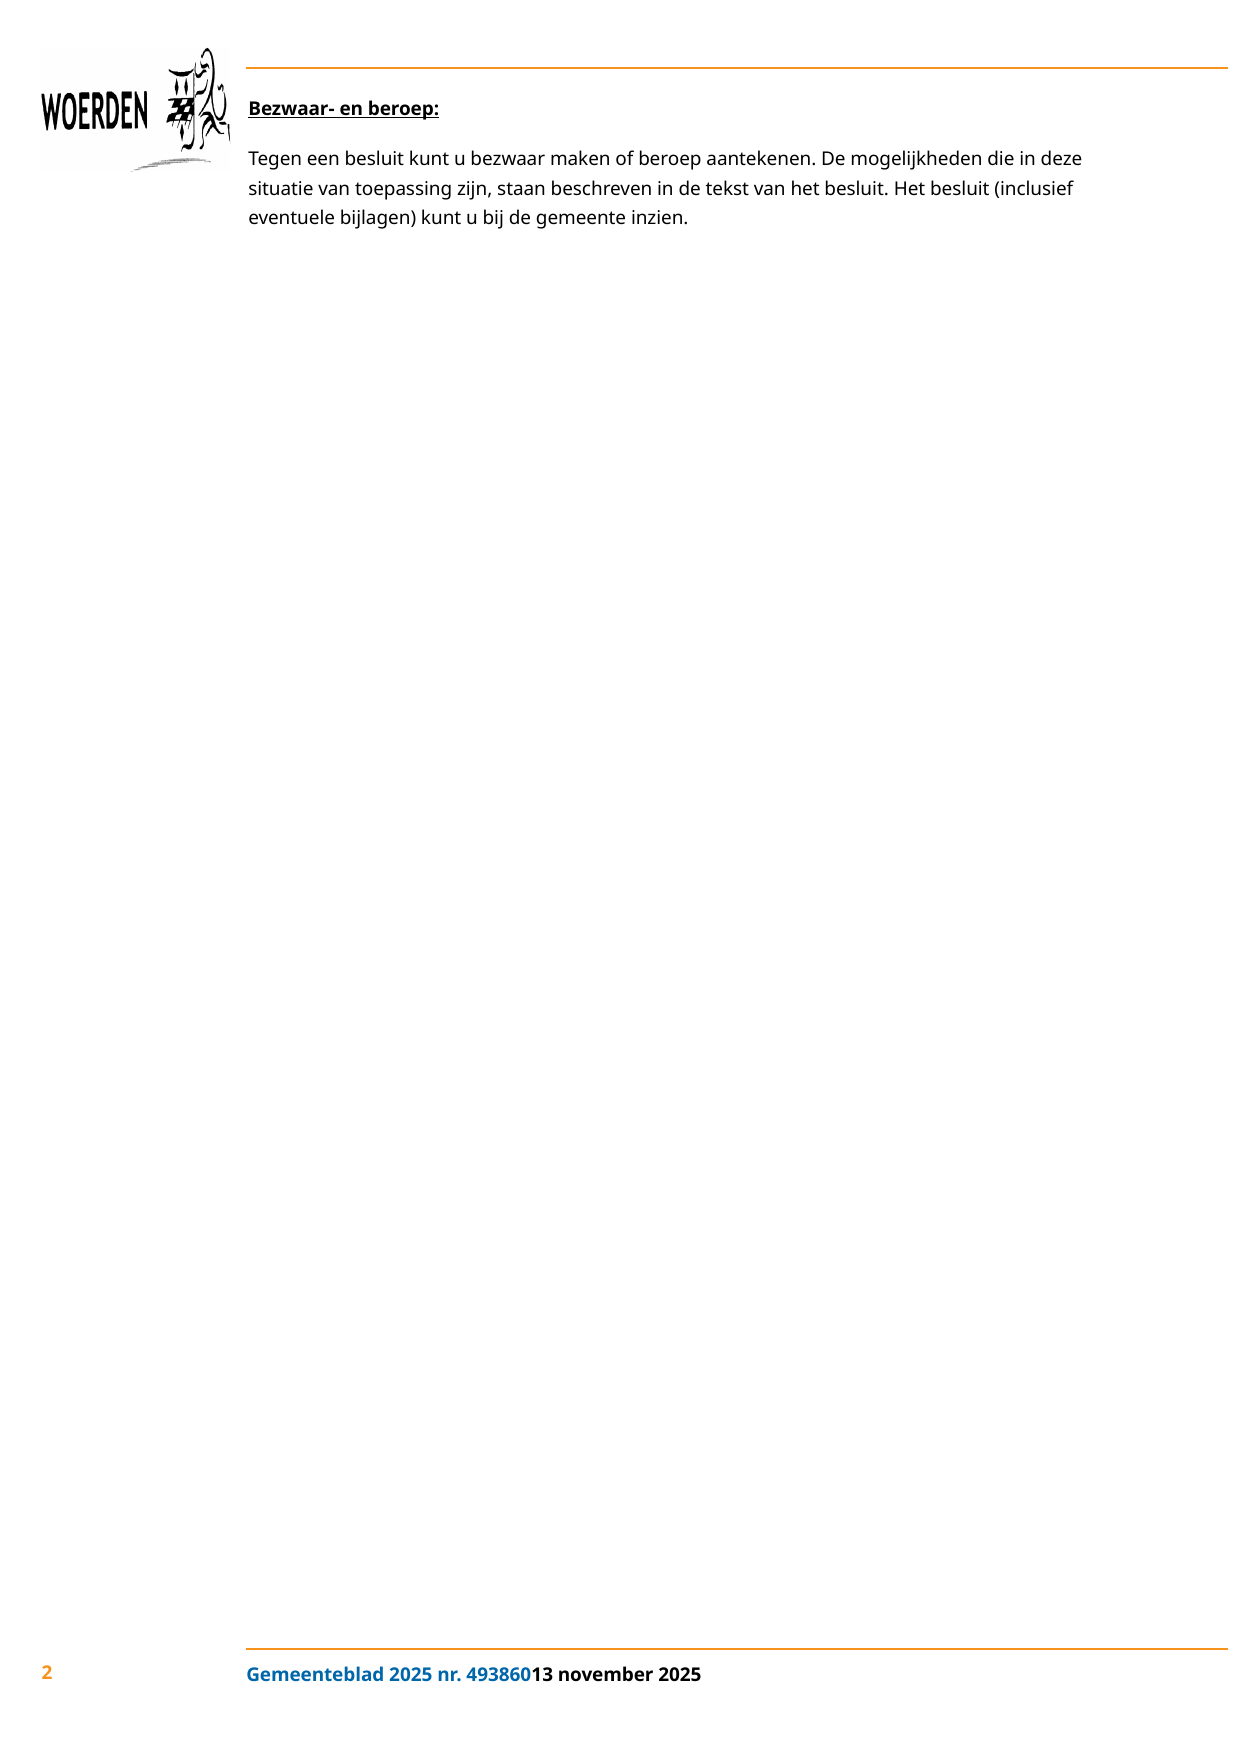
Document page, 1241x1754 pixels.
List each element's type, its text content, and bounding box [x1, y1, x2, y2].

text Bezwaar- en beroep: [248, 95, 1152, 121]
text Tegen een besluit kunt u bezwaar maken of beroep aantekenen. De mogelijkheden die in deze situatie van toepassing zijn, staan beschreven in de tekst van het besluit. Het besluit (inclusief eventuele bijlagen) kunt u bij de gemeente inzien. [248, 145, 1152, 230]
picture [41, 47, 231, 172]
